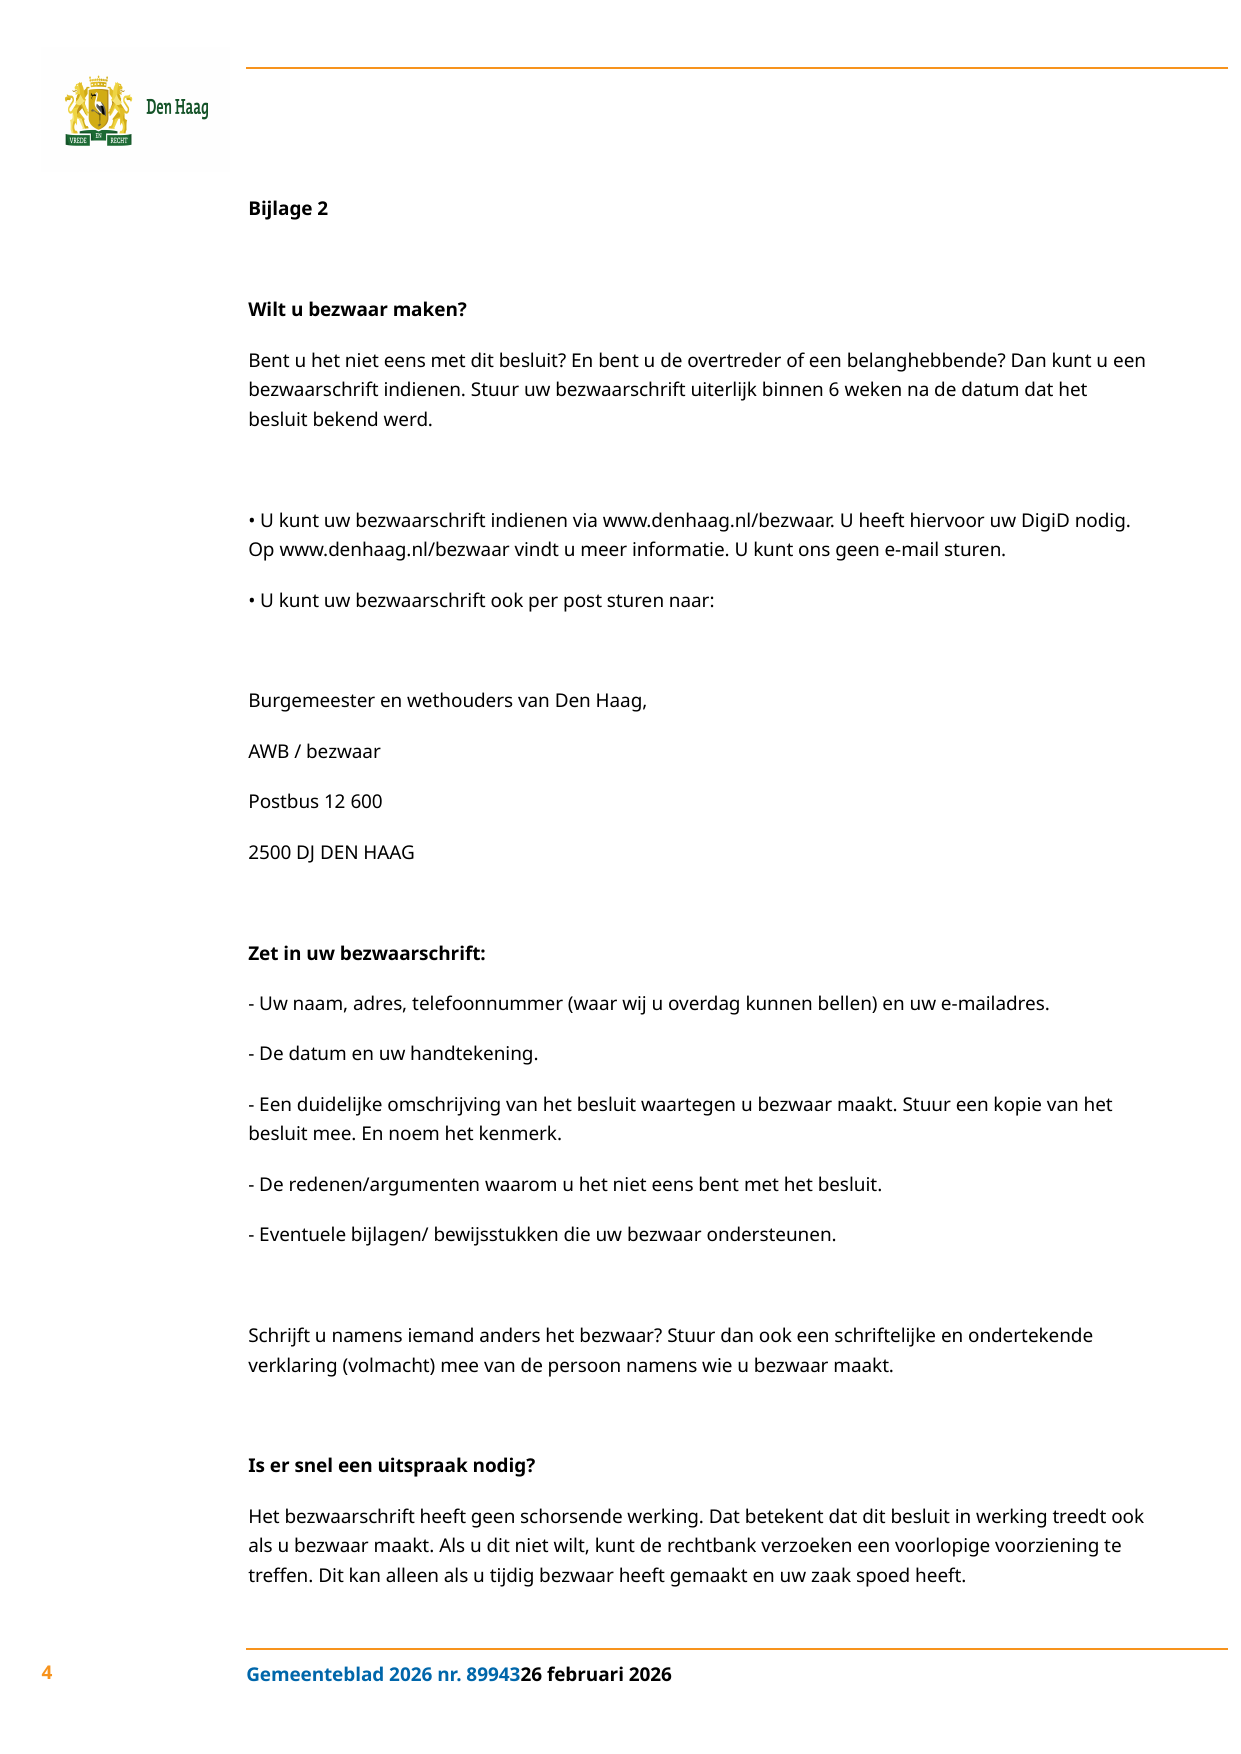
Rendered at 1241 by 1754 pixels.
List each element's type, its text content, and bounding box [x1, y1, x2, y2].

text Wilt u bezwaar maken? [248, 296, 1152, 322]
text Schrijft u namens iemand anders het bezwaar? Stuur dan ook een schriftelijke en ondertekende verklaring (volmacht) mee van de persoon namens wie u bezwaar maakt. [248, 1322, 1152, 1378]
text • U kunt uw bezwaarschrift indienen via www.denhaag.nl/bezwaar. U heeft hiervoor uw DigiD nodig. Op www.denhaag.nl/bezwaar vindt u meer informatie. U kunt ons geen e-mail sturen. [248, 507, 1152, 562]
text Burgemeester en wethouders van Den Haag, [248, 688, 1152, 713]
text Postbus 12 600 [248, 788, 1152, 814]
text - De redenen/argumenten waarom u het niet eens bent met het besluit. [248, 1171, 1152, 1197]
text Zet in uw bezwaarschrift: [248, 940, 1152, 966]
text Is er snel een uitspraak nodig? [248, 1453, 1152, 1478]
picture [41, 47, 231, 172]
text - Uw naam, adres, telefoonnummer (waar wij u overdag kunnen bellen) en uw e-mailadres. [248, 990, 1152, 1016]
text Het bezwaarschrift heeft geen schorsende werking. Dat betekent dat dit besluit in werking treedt ook als u bezwaar maakt. Als u dit niet wilt, kunt de rechtbank verzoeken een voorlopige voorziening te treffen. Dit kan alleen als u tijdig bezwaar heeft gemaakt en uw zaak spoed heeft. [248, 1503, 1152, 1588]
text 2500 DJ DEN HAAG [248, 839, 1152, 865]
text Bent u het niet eens met dit besluit? En bent u de overtreder of een belanghebbende? Dan kunt u een bezwaarschrift indienen. Stuur uw bezwaarschrift uiterlijk binnen 6 weken na de datum dat het besluit bekend werd. [248, 347, 1152, 432]
text - De datum en uw handtekening. [248, 1041, 1152, 1066]
text Bijlage 2 [248, 196, 1152, 221]
text - Eventuele bijlagen/ bewijsstukken die uw bezwaar ondersteunen. [248, 1221, 1152, 1247]
text - Een duidelijke omschrijving van het besluit waartegen u bezwaar maakt. Stuur een kopie van het besluit mee. En noem het kenmerk. [248, 1091, 1152, 1146]
text AWB / bezwaar [248, 738, 1152, 764]
text • U kunt uw bezwaarschrift ook per post sturen naar: [248, 587, 1152, 613]
